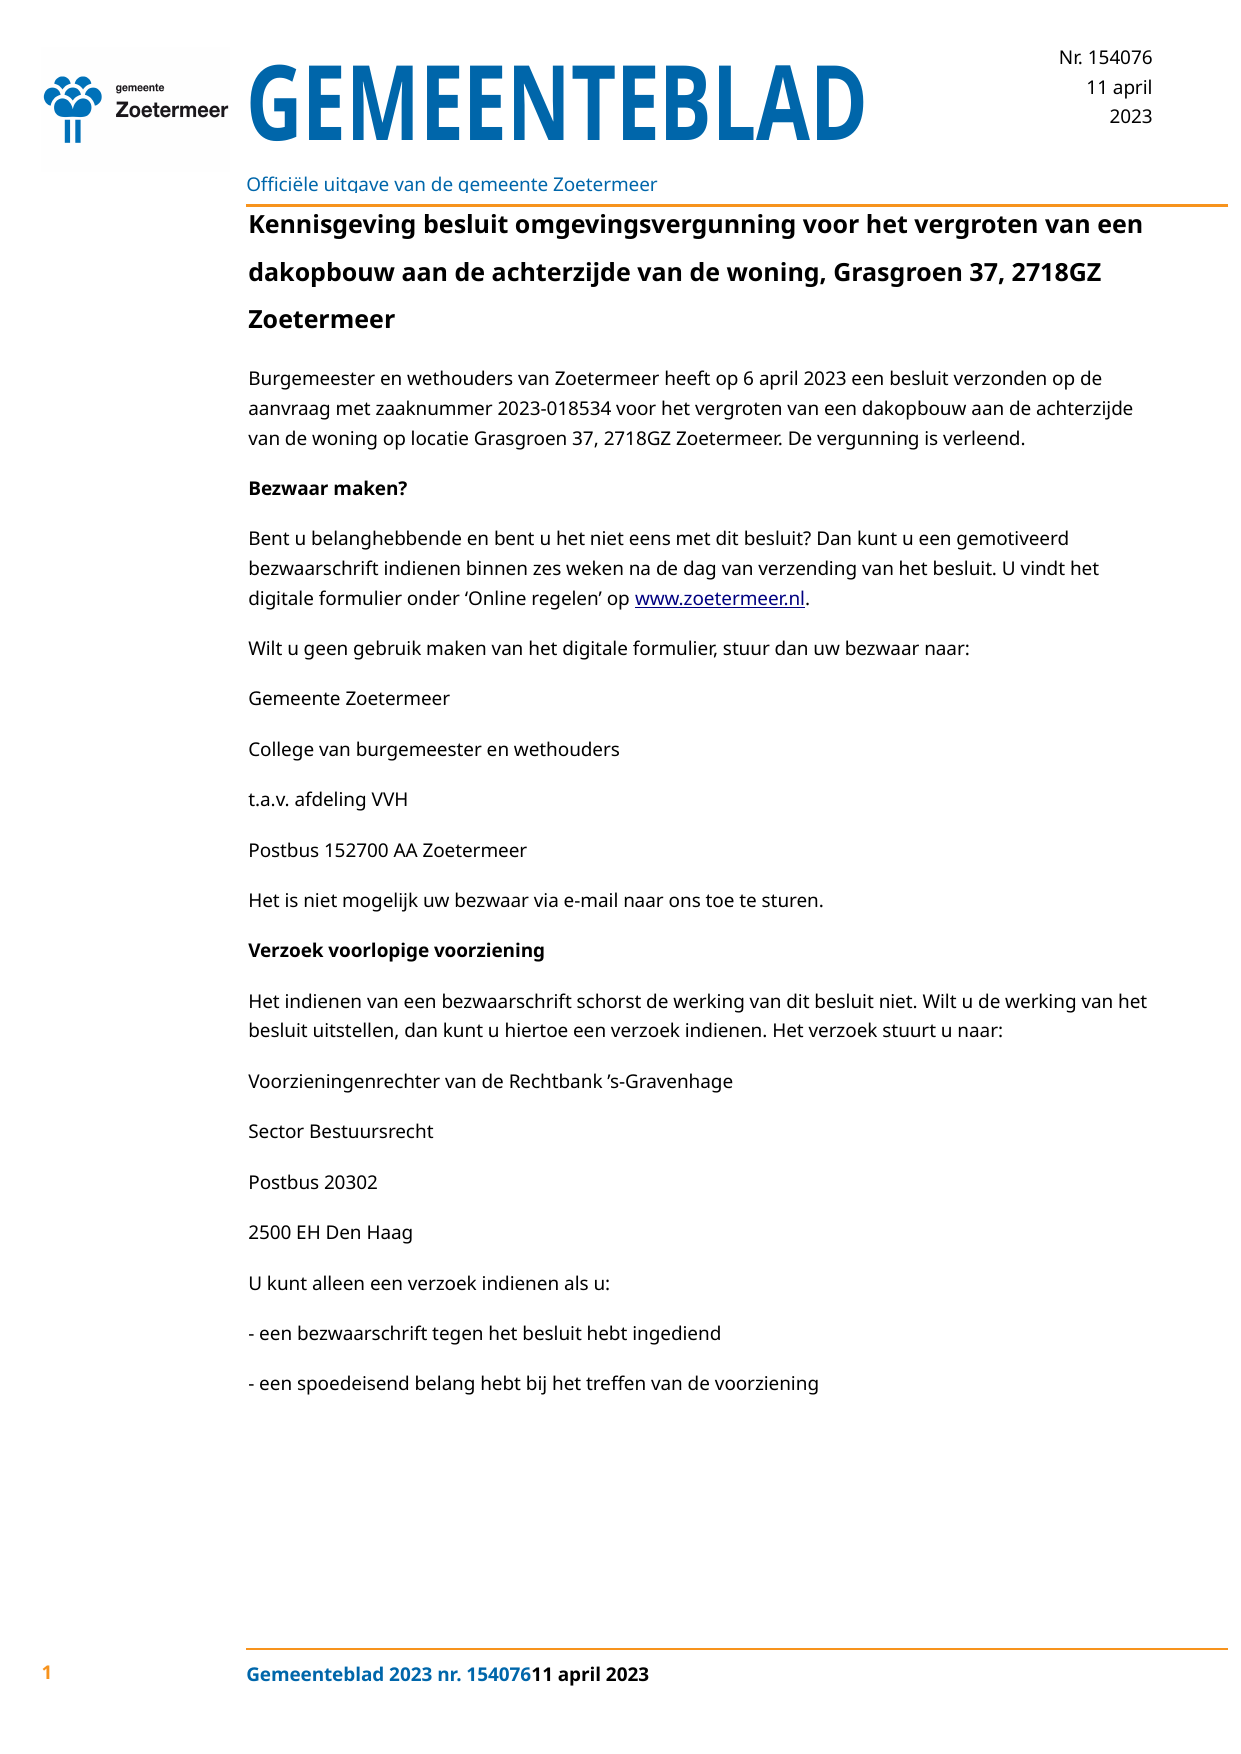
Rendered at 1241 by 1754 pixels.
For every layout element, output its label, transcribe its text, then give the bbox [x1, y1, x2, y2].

text t.a.v. afdeling VVH [248, 786, 1152, 812]
text Wilt u geen gebruik maken van het digitale formulier, stuur dan uw bezwaar naar: [248, 635, 1152, 661]
text Gemeente Zoetermeer [248, 686, 1152, 711]
picture [41, 47, 231, 172]
text Kennisgeving besluit omgevingsvergunning voor het vergroten van een dakopbouw aan de achterzijde van de woning, Grasgroen 37, 2718GZ Zoetermeer [248, 207, 1152, 336]
text Het indienen van een bezwaarschrift schorst de werking van dit besluit niet. Wilt u de werking van het besluit uitstellen, dan kunt u hiertoe een verzoek indienen. Het verzoek stuurt u naar: [248, 988, 1152, 1043]
text Het is niet mogelijk uw bezwaar via e-mail naar ons toe te sturen. [248, 887, 1152, 913]
text - een spoedeisend belang hebt bij het treffen van de voorziening [248, 1371, 1152, 1396]
text Verzoek voorlopige voorziening [248, 938, 1152, 963]
text Bent u belanghebbende en bent u het niet eens met dit besluit? Dan kunt u een gemotiveerd bezwaarschrift indienen binnen zes weken na de dag van verzending van het besluit. U vindt het digitale formulier onder ‘Online regelen’ op www.zoetermeer.nl. [248, 526, 1152, 610]
text U kunt alleen een verzoek indienen als u: [248, 1270, 1152, 1295]
text Voorzieningenrechter van de Rechtbank ’s-Gravenhage [248, 1068, 1152, 1094]
text Bezwaar maken? [248, 475, 1152, 501]
text Postbus 152700 AA Zoetermeer [248, 837, 1152, 862]
text - een bezwaarschrift tegen het besluit hebt ingediend [248, 1320, 1152, 1346]
text Postbus 20302 [248, 1169, 1152, 1194]
text Sector Bestuursrecht [248, 1118, 1152, 1144]
text 2500 EH Den Haag [248, 1219, 1152, 1245]
text Burgemeester en wethouders van Zoetermeer heeft op 6 april 2023 een besluit verzonden op de aanvraag met zaaknummer 2023-018534 voor het vergroten van een dakopbouw aan de achterzijde van de woning op locatie Grasgroen 37, 2718GZ Zoetermeer. De vergunning is verleend. [248, 366, 1152, 450]
text College van burgemeester en wethouders [248, 736, 1152, 762]
